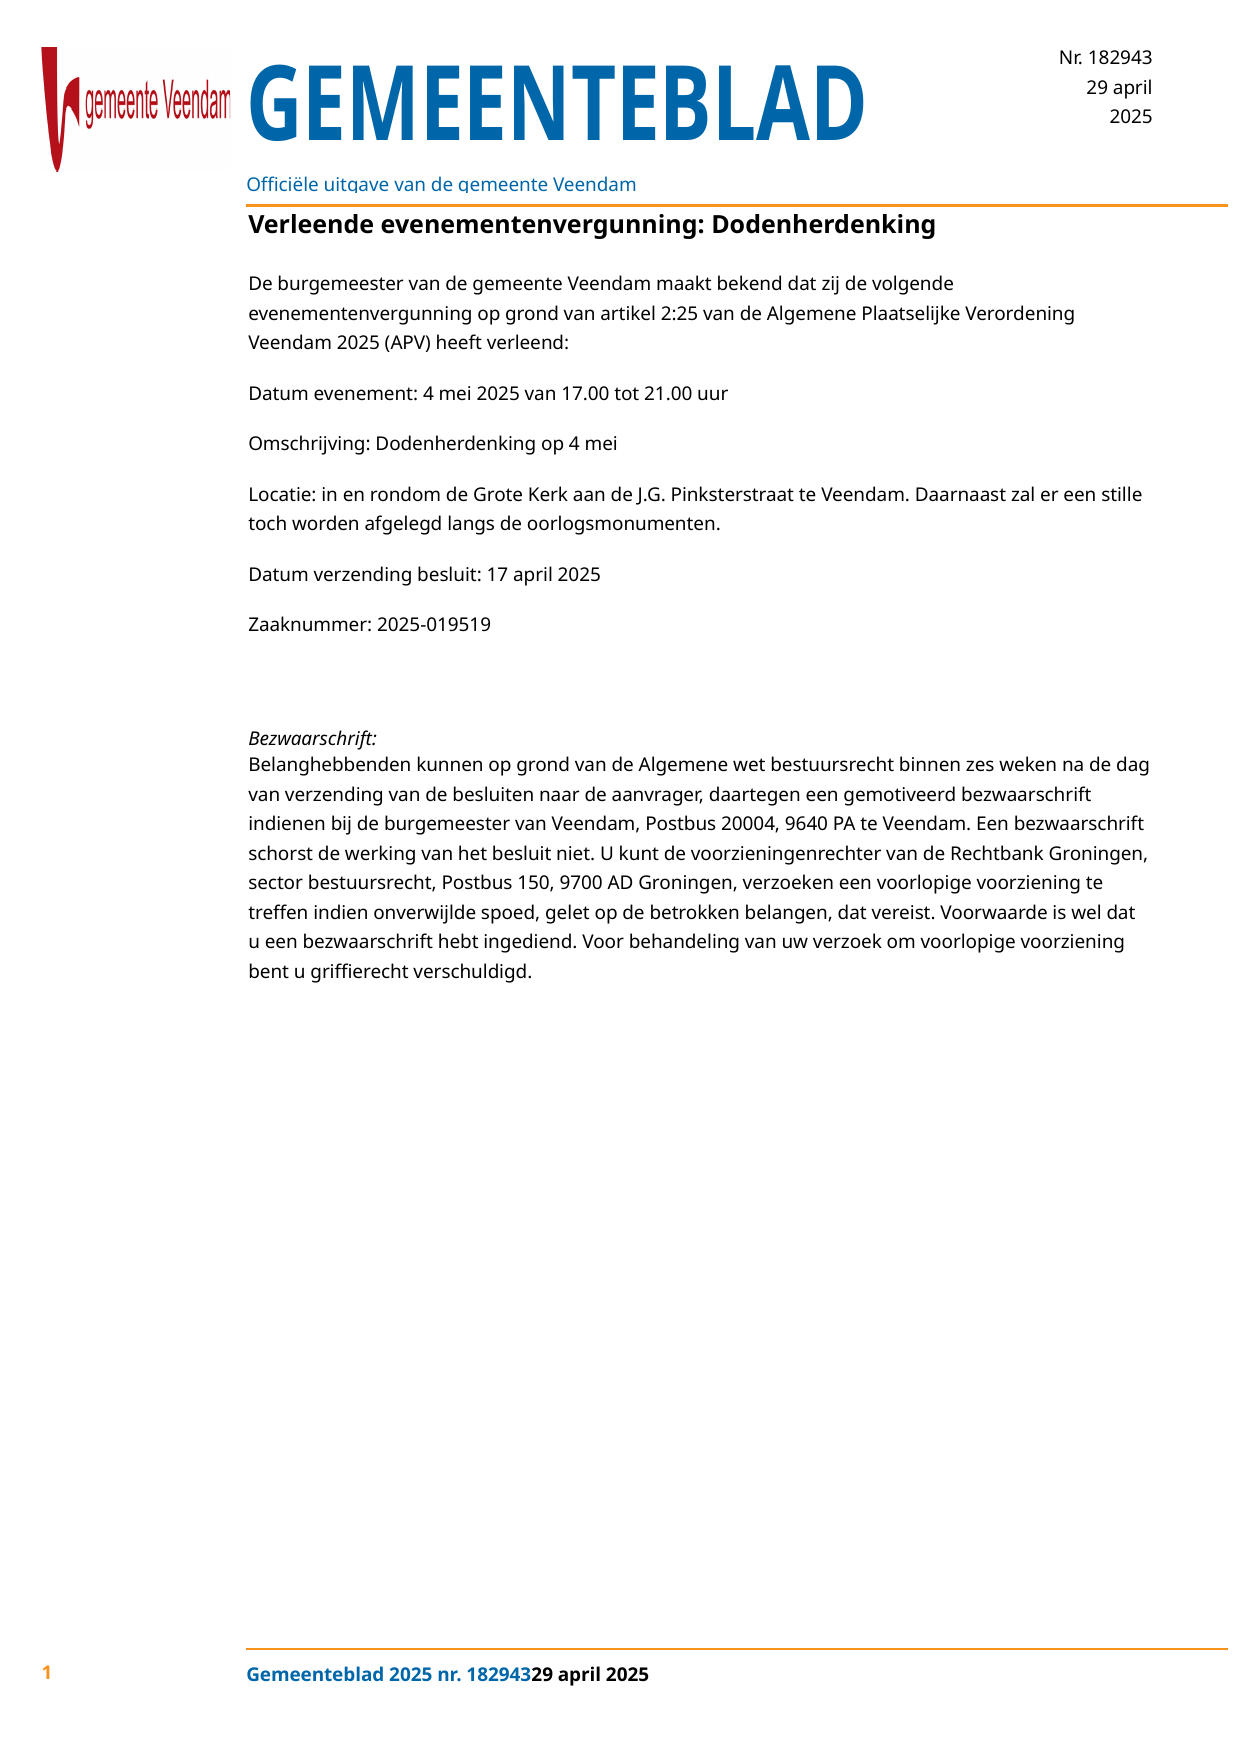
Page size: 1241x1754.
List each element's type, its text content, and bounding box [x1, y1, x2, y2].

text Verleende evenementenvergunning: Dodenherdenking [248, 207, 1152, 241]
text Belanghebbenden kunnen op grond van de Algemene wet bestuursrecht binnen zes weken na de dag van verzending van de besluiten naar de aanvrager, daartegen een gemotiveerd bezwaarschrift indienen bij de burgemeester van Veendam, Postbus 20004, 9640 PA te Veendam. Een bezwaarschrift schorst de werking van het besluit niet. U kunt de voorzieningenrechter van de Rechtbank Groningen, sector bestuursrecht, Postbus 150, 9700 AD Groningen, verzoeken een voorlopige voorziening te treffen indien onverwijlde spoed, gelet op de betrokken belangen, dat vereist. Voorwaarde is wel dat u een bezwaarschrift hebt ingediend. Voor behandeling van uw verzoek om voorlopige voorziening bent u griffierecht verschuldigd. [248, 751, 1152, 984]
text Omschrijving: Dodenherdenking op 4 mei [248, 430, 1152, 456]
text Locatie: in en rondom de Grote Kerk aan de J.G. Pinksterstraat te Veendam. Daarnaast zal er een stille toch worden afgelegd langs de oorlogsmonumenten. [248, 481, 1152, 536]
text Datum evenement: 4 mei 2025 van 17.00 tot 21.00 uur [248, 380, 1152, 406]
text Bezwaarschrift: [248, 726, 1152, 751]
text Zaaknummer: 2025-019519 [248, 611, 1152, 637]
picture [41, 47, 231, 172]
text De burgemeester van de gemeente Veendam maakt bekend dat zij de volgende evenementenvergunning op grond van artikel 2:25 van de Algemene Plaatselijke Verordening Veendam 2025 (APV) heeft verleend: [248, 270, 1152, 355]
text Datum verzending besluit: 17 april 2025 [248, 561, 1152, 586]
